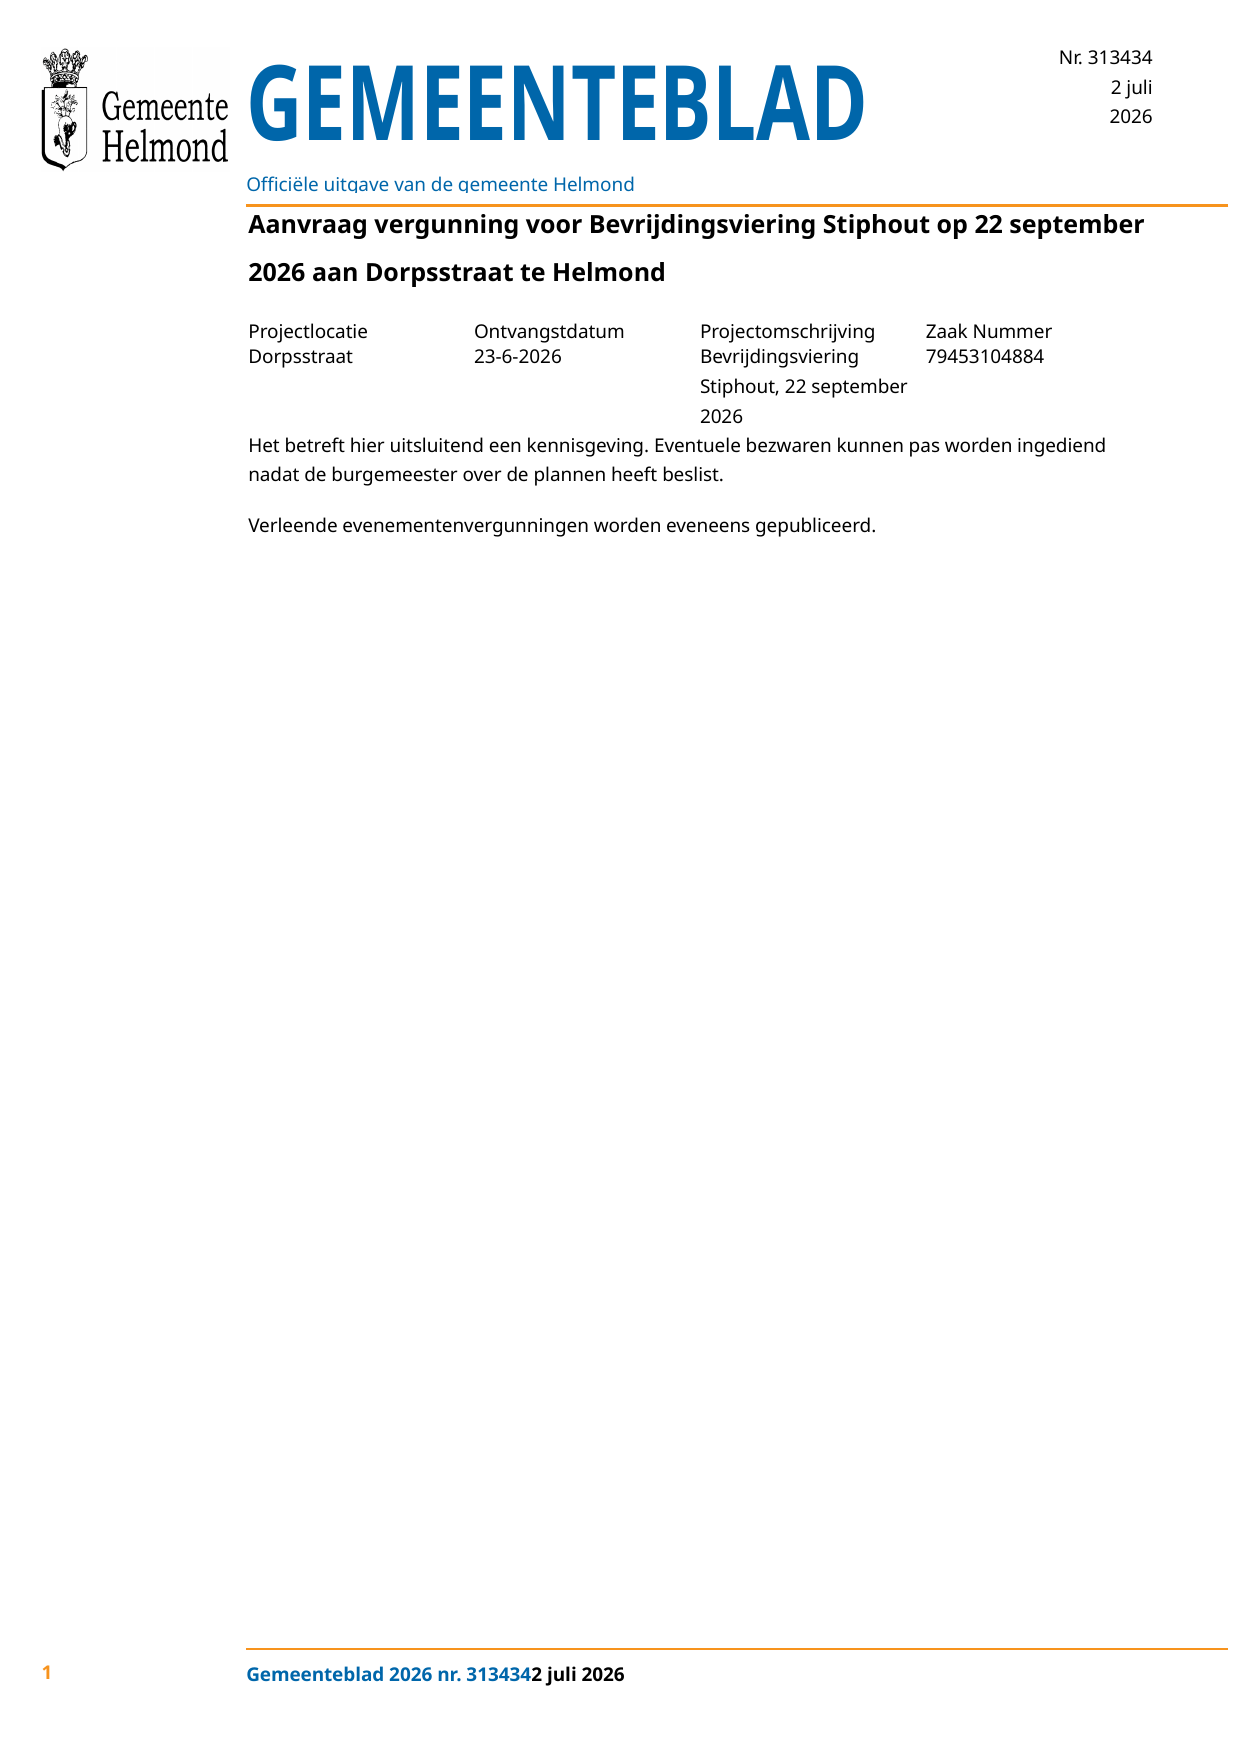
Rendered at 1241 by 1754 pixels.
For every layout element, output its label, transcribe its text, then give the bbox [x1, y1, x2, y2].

table_cell Bevrijdingsviering Stiphout, 22 september 2026 [700, 344, 926, 429]
text Het betreft hier uitsluitend een kennisgeving. Eventuele bezwaren kunnen pas worden ingediend nadat de burgemeester over de plannen heeft beslist. [248, 432, 1152, 487]
table_header Zaak Nummer [926, 318, 1152, 344]
picture [41, 47, 231, 172]
table_cell Dorpsstraat [248, 344, 474, 429]
table_cell 79453104884 [926, 344, 1152, 429]
table_header Ontvangstdatum [474, 318, 700, 344]
text Aanvraag vergunning voor Bevrijdingsviering Stiphout op 22 september 2026 aan Dorpsstraat te Helmond [248, 207, 1152, 288]
table_cell 23-6-2026 [474, 344, 700, 429]
table_header Projectlocatie [248, 318, 474, 344]
table_header Projectomschrijving [700, 318, 926, 344]
text Verleende evenementenvergunningen worden eveneens gepubliceerd. [248, 512, 1152, 538]
